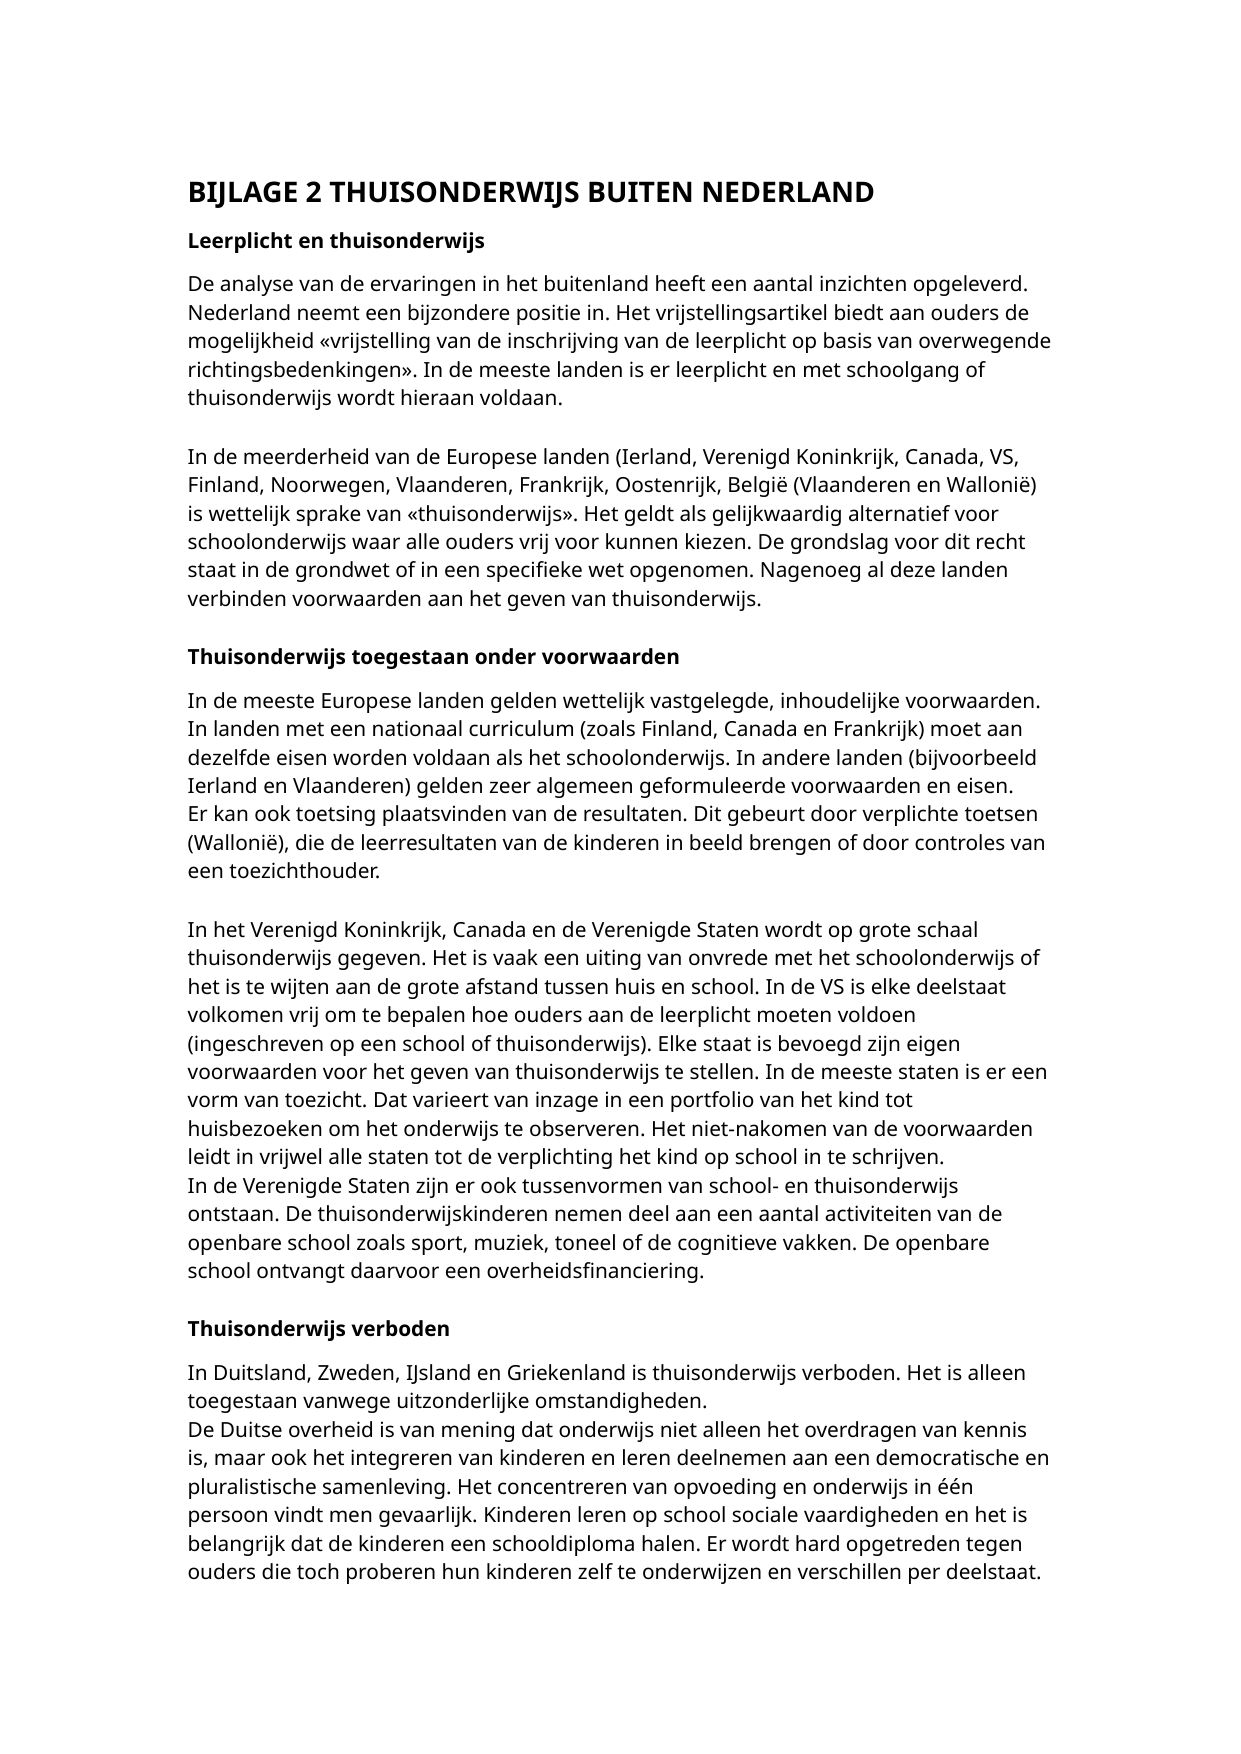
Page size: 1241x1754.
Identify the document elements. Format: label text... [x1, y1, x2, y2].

text In de Verenigde Staten zijn er ook tussenvormen van school- en thuisonderwijs ontstaan. De thuisonderwijskinderen nemen deel aan een aantal activiteiten van de openbare school zoals sport, muziek, toneel of de cognitieve vakken. De openbare school ontvangt daarvoor een overheidsfinanciering. [187, 1171, 1053, 1284]
text De analyse van de ervaringen in het buitenland heeft een aantal inzichten opgeleverd. Nederland neemt een bijzondere positie in. Het vrijstellingsartikel biedt aan ouders de mogelijkheid «vrijstelling van de inschrijving van de leerplicht op basis van overwegende richtingsbedenkingen». In de meeste landen is er leerplicht en met schoolgang of thuisonderwijs wordt hieraan voldaan. [187, 269, 1053, 412]
text De Duitse overheid is van mening dat onderwijs niet alleen het overdragen van kennis is, maar ook het integreren van kinderen en leren deelnemen aan een democratische en pluralistische samenleving. Het concentreren van opvoeding en onderwijs in één persoon vindt men gevaarlijk. Kinderen leren op school sociale vaardigheden en het is belangrijk dat de kinderen een schooldiploma halen. Er wordt hard opgetreden tegen ouders die toch proberen hun kinderen zelf te onderwijzen en verschillen per deelstaat. [187, 1415, 1053, 1586]
text In het Verenigd Koninkrijk, Canada en de Verenigde Staten wordt op grote schaal thuisonderwijs gegeven. Het is vaak een uiting van onvrede met het schoolonderwijs of het is te wijten aan de grote afstand tussen huis en school. In de VS is elke deelstaat volkomen vrij om te bepalen hoe ouders aan de leerplicht moeten voldoen (ingeschreven op een school of thuisonderwijs). Elke staat is bevoegd zijn eigen voorwaarden voor het geven van thuisonderwijs te stellen. In de meeste staten is er een vorm van toezicht. Dat varieert van inzage in een portfolio van het kind tot huisbezoeken om het onderwijs te observeren. Het niet-nakomen van de voorwaarden leidt in vrijwel alle staten tot de verplichting het kind op school in te schrijven. [187, 915, 1053, 1171]
text Thuisonderwijs verboden [187, 1314, 1053, 1343]
text Leerplicht en thuisonderwijs [187, 226, 1053, 254]
text In de meerderheid van de Europese landen (Ierland, Verenigd Koninkrijk, Canada, VS, Finland, Noorwegen, Vlaanderen, Frankrijk, Oostenrijk, België (Vlaanderen en Wallonië) is wettelijk sprake van «thuisonderwijs». Het geldt als gelijkwaardig alternatief voor schoolonderwijs waar alle ouders vrij voor kunnen kiezen. De grondslag voor dit recht staat in de grondwet of in een specifieke wet opgenomen. Nagenoeg al deze landen verbinden voorwaarden aan het geven van thuisonderwijs. [187, 442, 1053, 612]
text In Duitsland, Zweden, IJsland en Griekenland is thuisonderwijs verboden. Het is alleen toegestaan vanwege uitzonderlijke omstandigheden. [187, 1358, 1053, 1415]
text In de meeste Europese landen gelden wettelijk vastgelegde, inhoudelijke voorwaarden. In landen met een nationaal curriculum (zoals Finland, Canada en Frankrijk) moet aan dezelfde eisen worden voldaan als het schoolonderwijs. In andere landen (bijvoorbeeld Ierland en Vlaanderen) gelden zeer algemeen geformuleerde voorwaarden en eisen. [187, 686, 1053, 799]
subtitle BIJLAGE 2 THUISONDERWIJS BUITEN NEDERLAND [187, 172, 1053, 211]
text Er kan ook toetsing plaatsvinden van de resultaten. Dit gebeurt door verplichte toetsen (Wallonië), die de leerresultaten van de kinderen in beeld brengen of door controles van een toezichthouder. [187, 799, 1053, 885]
text Thuisonderwijs toegestaan onder voorwaarden [187, 642, 1053, 671]
